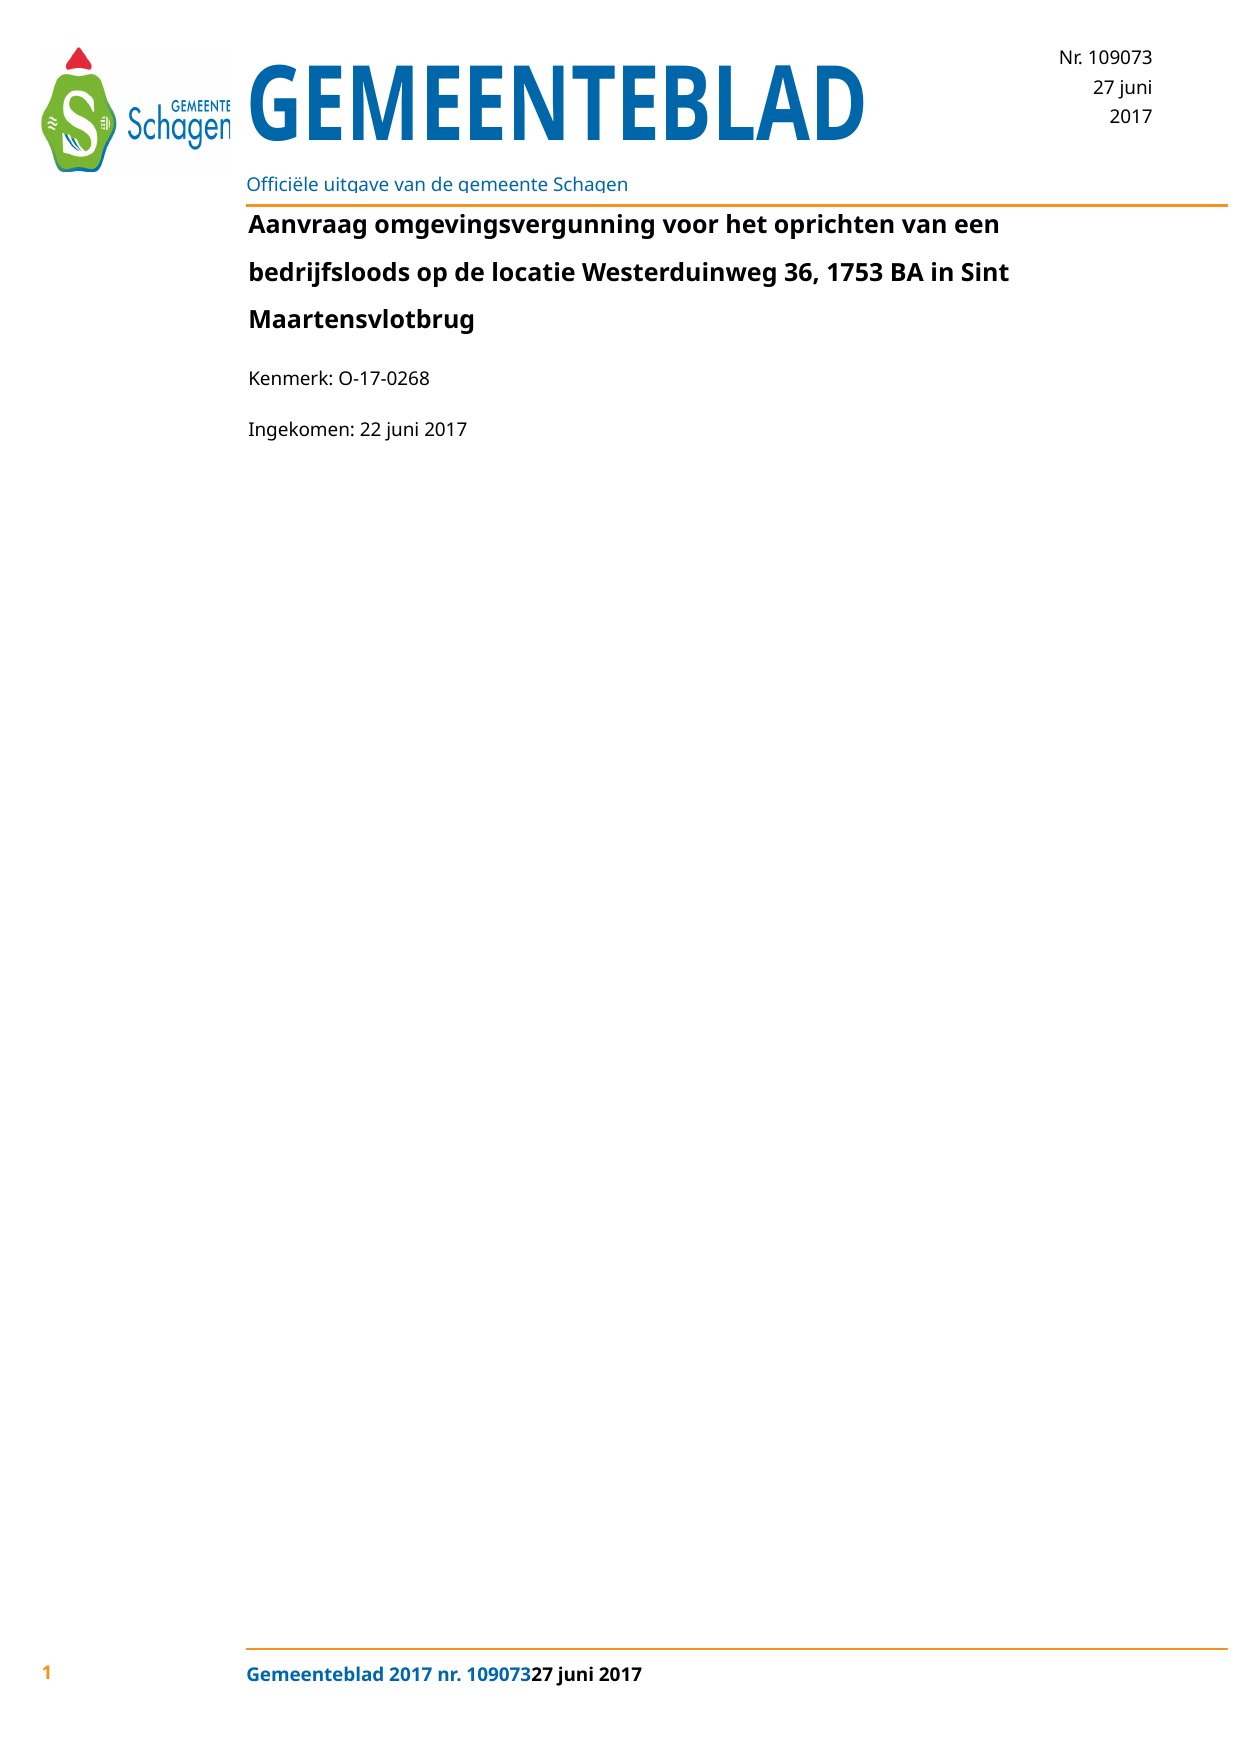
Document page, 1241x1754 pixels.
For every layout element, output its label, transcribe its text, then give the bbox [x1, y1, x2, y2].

text Aanvraag omgevingsvergunning voor het oprichten van een bedrijfsloods op de locatie Westerduinweg 36, 1753 BA in Sint Maartensvlotbrug [248, 207, 1152, 336]
text Ingekomen: 22 juni 2017 [248, 416, 1152, 442]
text Kenmerk: O-17-0268 [248, 366, 1152, 391]
picture [41, 47, 231, 172]
